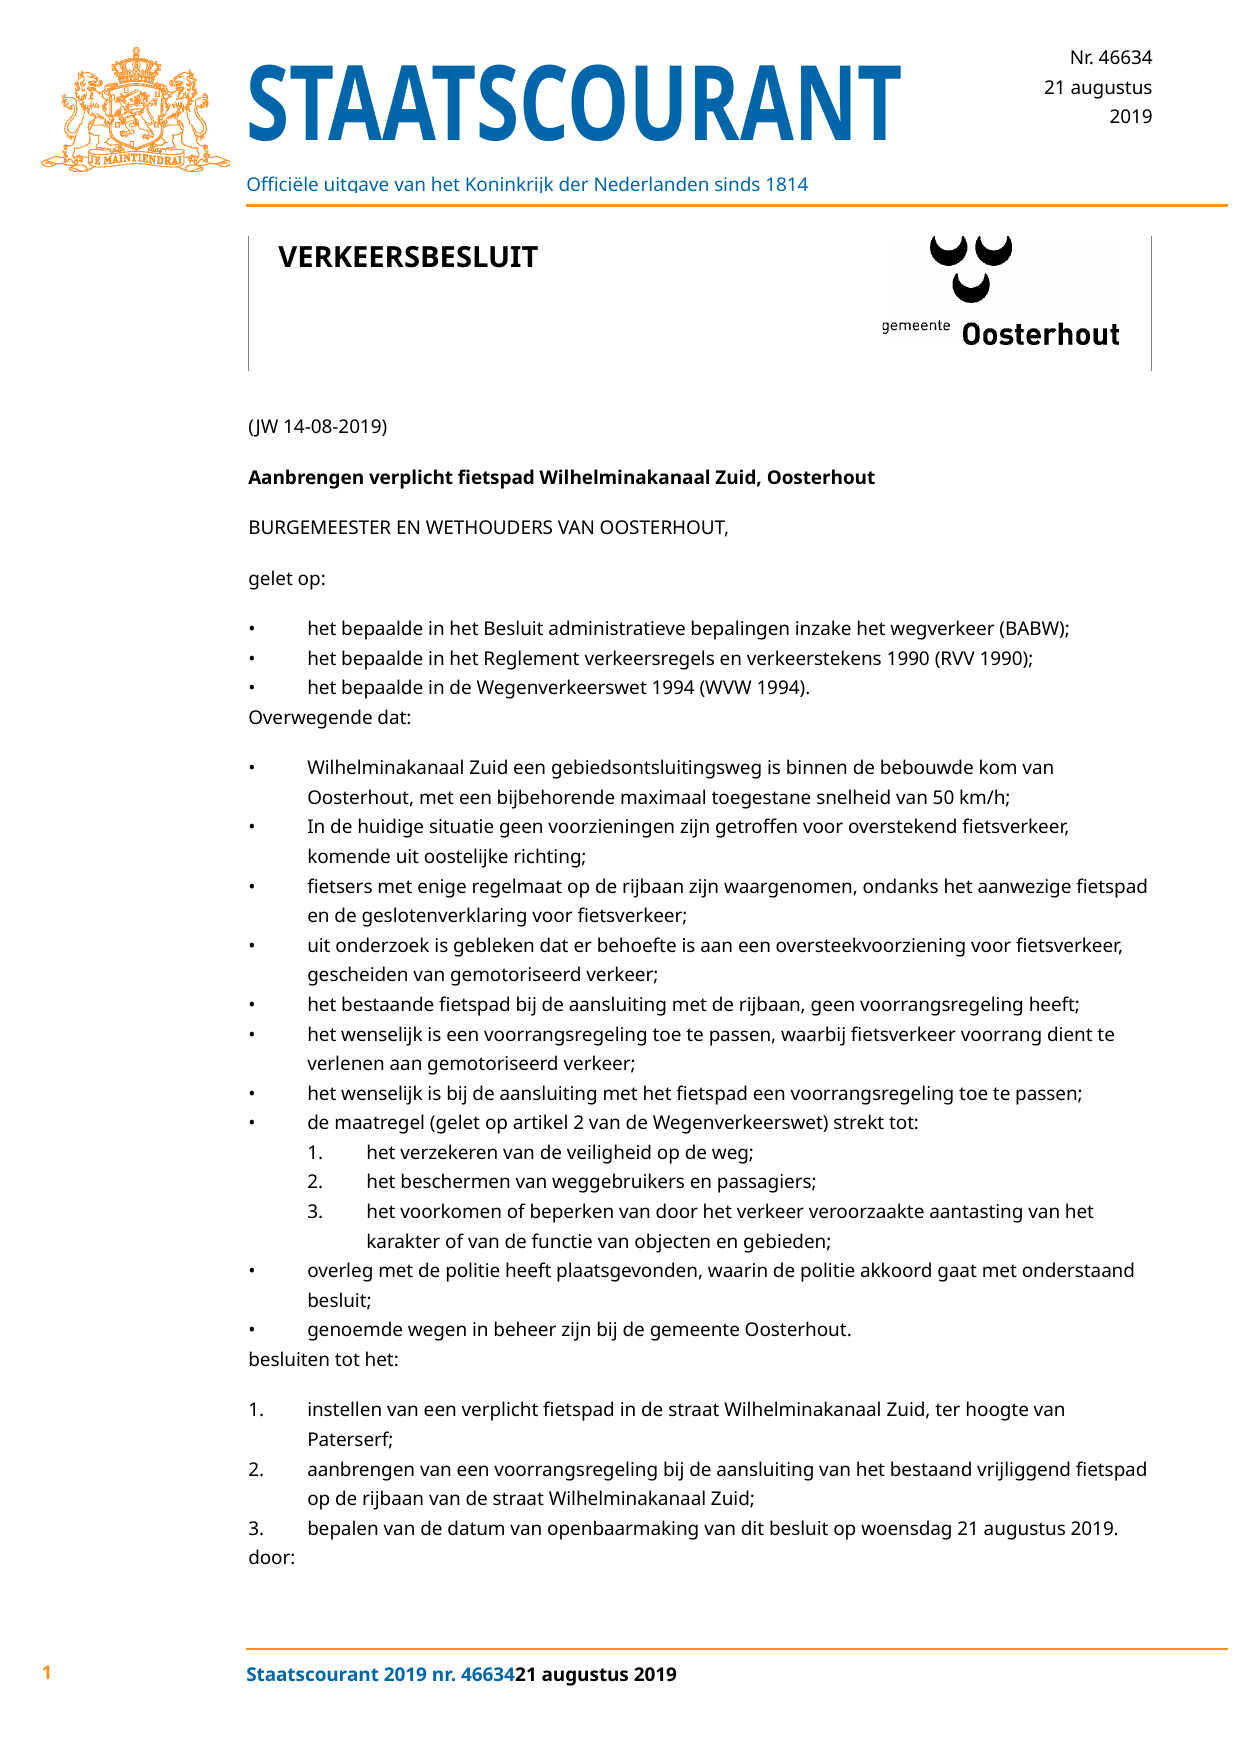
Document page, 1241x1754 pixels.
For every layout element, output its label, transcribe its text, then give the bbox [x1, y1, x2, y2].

list Wilhelminakanaal Zuid een gebiedsontsluitingsweg is binnen de bebouwde kom van Oosterhout, met een bijbehorende maximaal toegestane snelheid van 50 km/h; [248, 754, 1152, 810]
list het voorkomen of beperken van door het verkeer veroorzaakte aantasting van het karakter of van de functie van objecten en gebieden; [307, 1198, 1152, 1254]
list het wenselijk is bij de aansluiting met het fietspad een voorrangsregeling toe te passen; [248, 1080, 1152, 1106]
list bepalen van de datum van openbaarmaking van dit besluit op woensdag 21 augustus 2019. [248, 1515, 1152, 1541]
table_header [850, 236, 1151, 371]
list het bepaalde in het Besluit administratieve bepalingen inzake het wegverkeer (BABW); [248, 615, 1152, 641]
list fietsers met enige regelmaat op de rijbaan zijn waargenomen, ondanks het aanwezige fietspad en de geslotenverklaring voor fietsverkeer; [248, 873, 1152, 928]
text gelet op: [248, 565, 1152, 591]
list het bestaande fietspad bij de aansluiting met de rijbaan, geen voorrangsregeling heeft; [248, 991, 1152, 1017]
picture [882, 236, 1119, 345]
list het verzekeren van de veiligheid op de weg; [307, 1139, 1152, 1165]
text besluiten tot het: [248, 1346, 1152, 1372]
list de maatregel (gelet op artikel 2 van de Wegenverkeerswet) strekt tot: [248, 1109, 1152, 1135]
text (JW 14-08-2019) [248, 414, 1152, 439]
list aanbrengen van een voorrangsregeling bij de aansluiting van het bestaand vrijliggend fietspad op de rijbaan van de straat Wilhelminakanaal Zuid; [248, 1456, 1152, 1511]
text Overwegende dat: [248, 704, 1152, 730]
list het wenselijk is een voorrangsregeling toe te passen, waarbij fietsverkeer voorrang dient te verlenen aan gemotoriseerd verkeer; [248, 1021, 1152, 1076]
text Aanbrengen verplicht fietspad Wilhelminakanaal Zuid, Oosterhout [248, 464, 1152, 490]
list overleg met de politie heeft plaatsgevonden, waarin de politie akkoord gaat met onderstaand besluit; [248, 1257, 1152, 1313]
table_header VERKEERSBESLUIT [249, 236, 850, 371]
text BURGEMEESTER EN WETHOUDERS VAN OOSTERHOUT, [248, 514, 1152, 540]
list het beschermen van weggebruikers en passagiers; [307, 1169, 1152, 1194]
list In de huidige situatie geen voorzieningen zijn getroffen voor overstekend fietsverkeer, komende uit oostelijke richting; [248, 814, 1152, 869]
list het bepaalde in het Reglement verkeersregels en verkeerstekens 1990 (RVV 1990); [248, 645, 1152, 671]
list instellen van een verplicht fietspad in de straat Wilhelminakanaal Zuid, ter hoogte van Paterserf; [248, 1397, 1152, 1452]
list genoemde wegen in beheer zijn bij de gemeente Oosterhout. [248, 1317, 1152, 1342]
picture [41, 47, 231, 172]
list het bepaalde in de Wegenverkeerswet 1994 (WVW 1994). [248, 674, 1152, 700]
list uit onderzoek is gebleken dat er behoefte is aan een oversteekvoorziening voor fietsverkeer, gescheiden van gemotoriseerd verkeer; [248, 932, 1152, 987]
text door: [248, 1544, 1152, 1570]
